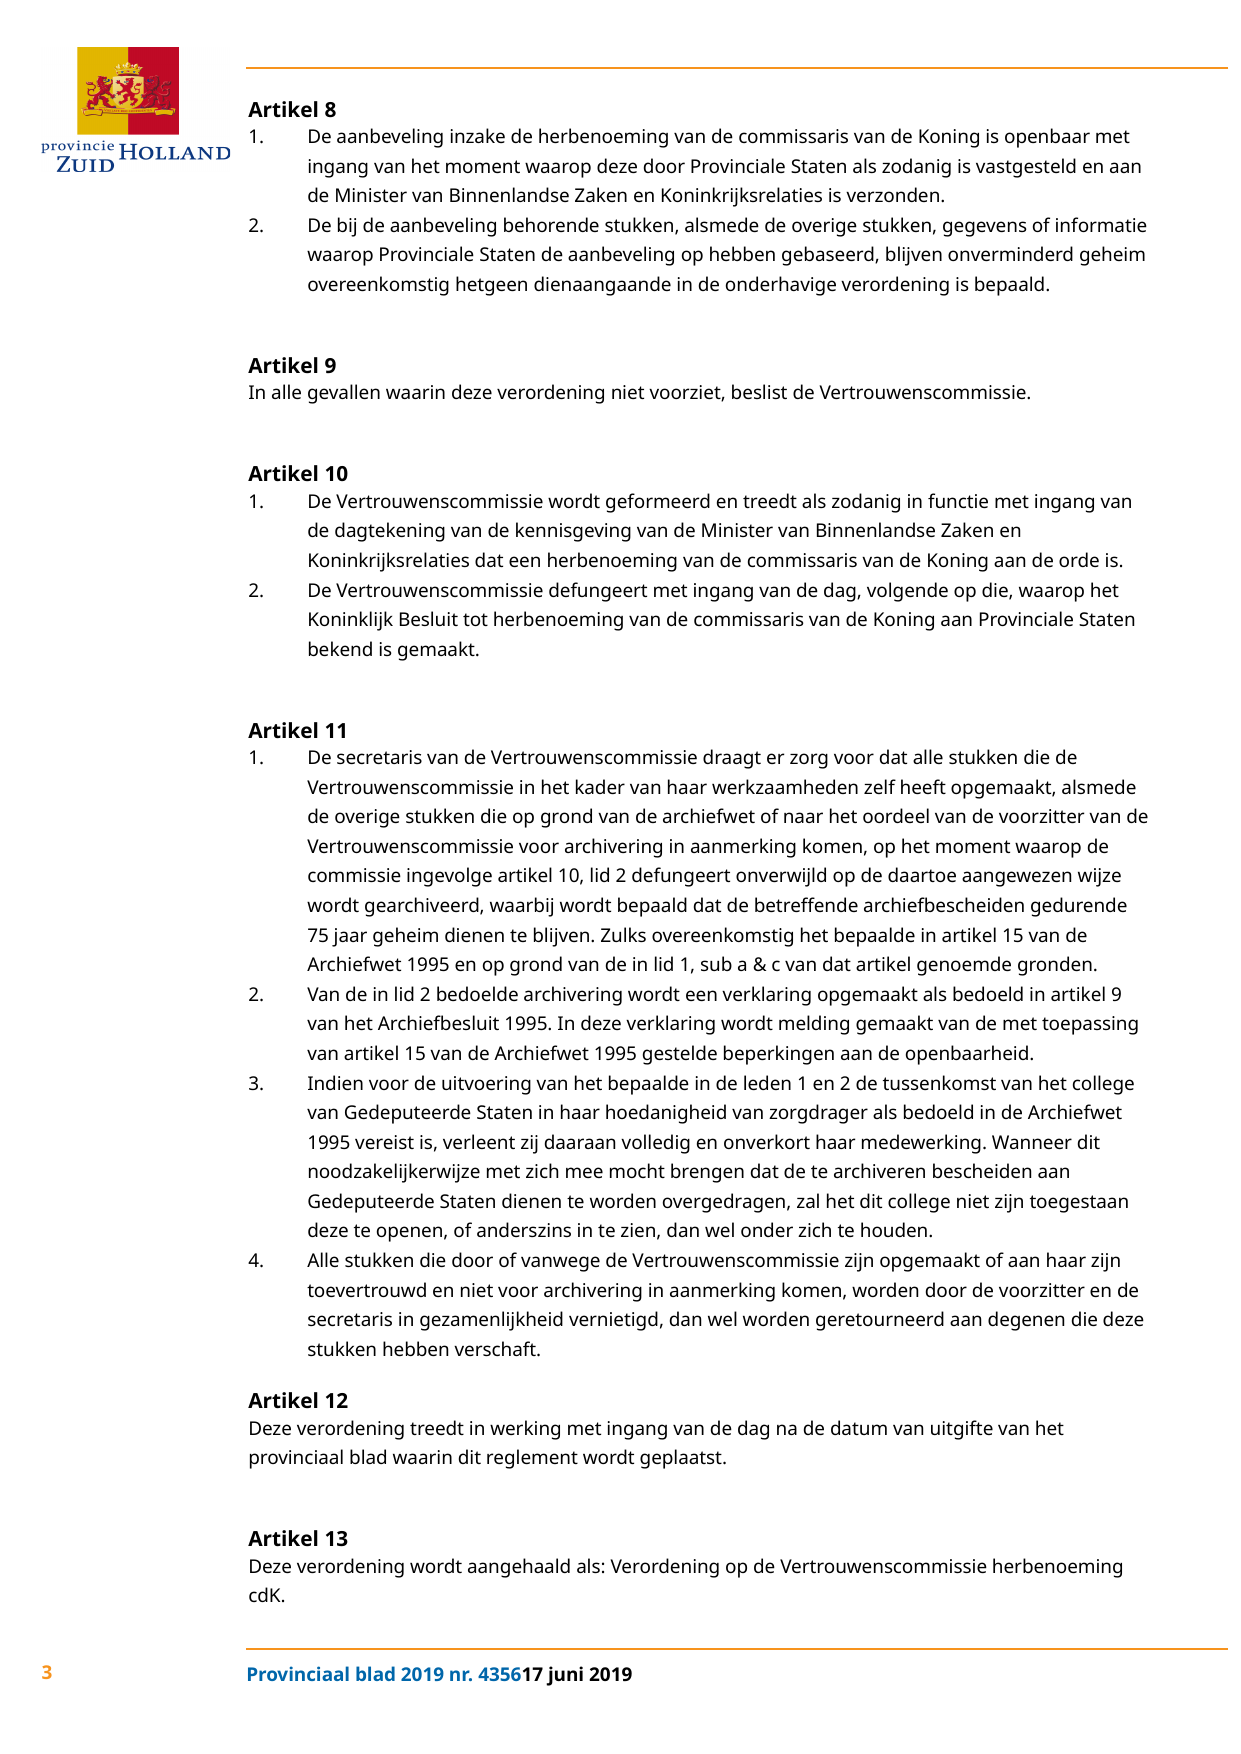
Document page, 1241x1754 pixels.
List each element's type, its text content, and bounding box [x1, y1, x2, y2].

list De aanbeveling inzake de herbenoeming van de commissaris van de Koning is openbaar met ingang van het moment waarop deze door Provinciale Staten als zodanig is vastgesteld en aan de Minister van Binnenlandse Zaken en Koninkrijksrelaties is verzonden. [248, 123, 1152, 208]
text Deze verordening treedt in werking met ingang van de dag na de datum van uitgifte van het provinciaal blad waarin dit reglement wordt geplaatst. [248, 1415, 1152, 1470]
list Indien voor de uitvoering van het bepaalde in de leden 1 en 2 de tussenkomst van het college van Gedeputeerde Staten in haar hoedanigheid van zorgdrager als bedoeld in de Archiefwet 1995 vereist is, verleent zij daaraan volledig en onverkort haar medewerking. Wanneer dit noodzakelijkerwijze met zich mee mocht brengen dat de te archiveren bescheiden aan Gedeputeerde Staten dienen te worden overgedragen, zal het dit college niet zijn toegestaan deze te openen, of anderszins in te zien, dan wel onder zich te houden. [248, 1070, 1152, 1243]
text In alle gevallen waarin deze verordening niet voorziet, beslist de Vertrouwenscommissie. [248, 379, 1152, 405]
list De bij de aanbeveling behorende stukken, alsmede de overige stukken, gegevens of informatie waarop Provinciale Staten de aanbeveling op hebben gebaseerd, blijven onverminderd geheim overeenkomstig hetgeen dienaangaande in de onderhavige verordening is bepaald. [248, 212, 1152, 297]
list Van de in lid 2 bedoelde archivering wordt een verklaring opgemaakt als bedoeld in artikel 9 van het Archiefbesluit 1995. In deze verklaring wordt melding gemaakt van de met toepassing van artikel 15 van de Archiefwet 1995 gestelde beperkingen aan de openbaarheid. [248, 981, 1152, 1066]
text Artikel 12 [248, 1386, 1152, 1415]
text Artikel 9 [248, 351, 1152, 379]
list De Vertrouwenscommissie defungeert met ingang van de dag, volgende op die, waarop het Koninklijk Besluit tot herbenoeming van de commissaris van de Koning aan Provinciale Staten bekend is gemaakt. [248, 577, 1152, 662]
text Artikel 13 [248, 1524, 1152, 1553]
picture [41, 47, 231, 172]
text Artikel 10 [248, 459, 1152, 488]
text Artikel 8 [248, 95, 1152, 123]
text Artikel 11 [248, 716, 1152, 744]
text Deze verordening wordt aangehaald als: Verordening op de Vertrouwenscommissie herbenoeming cdK. [248, 1553, 1152, 1608]
list Alle stukken die door of vanwege de Vertrouwenscommissie zijn opgemaakt of aan haar zijn toevertrouwd en niet voor archivering in aanmerking komen, worden door de voorzitter en de secretaris in gezamenlijkheid vernietigd, dan wel worden geretourneerd aan degenen die deze stukken hebben verschaft. [248, 1247, 1152, 1362]
list De secretaris van de Vertrouwenscommissie draagt er zorg voor dat alle stukken die de Vertrouwenscommissie in het kader van haar werkzaamheden zelf heeft opgemaakt, alsmede de overige stukken die op grond van de archiefwet of naar het oordeel van de voorzitter van de Vertrouwenscommissie voor archivering in aanmerking komen, op het moment waarop de commissie ingevolge artikel 10, lid 2 defungeert onverwijld op de daartoe aangewezen wijze wordt gearchiveerd, waarbij wordt bepaald dat de betreffende archiefbescheiden gedurende 75 jaar geheim dienen te blijven. Zulks overeenkomstig het bepaalde in artikel 15 van de Archiefwet 1995 en op grond van de in lid 1, sub a & c van dat artikel genoemde gronden. [248, 744, 1152, 977]
list De Vertrouwenscommissie wordt geformeerd en treedt als zodanig in functie met ingang van de dagtekening van de kennisgeving van de Minister van Binnenlandse Zaken en Koninkrijksrelaties dat een herbenoeming van de commissaris van de Koning aan de orde is. [248, 488, 1152, 573]
